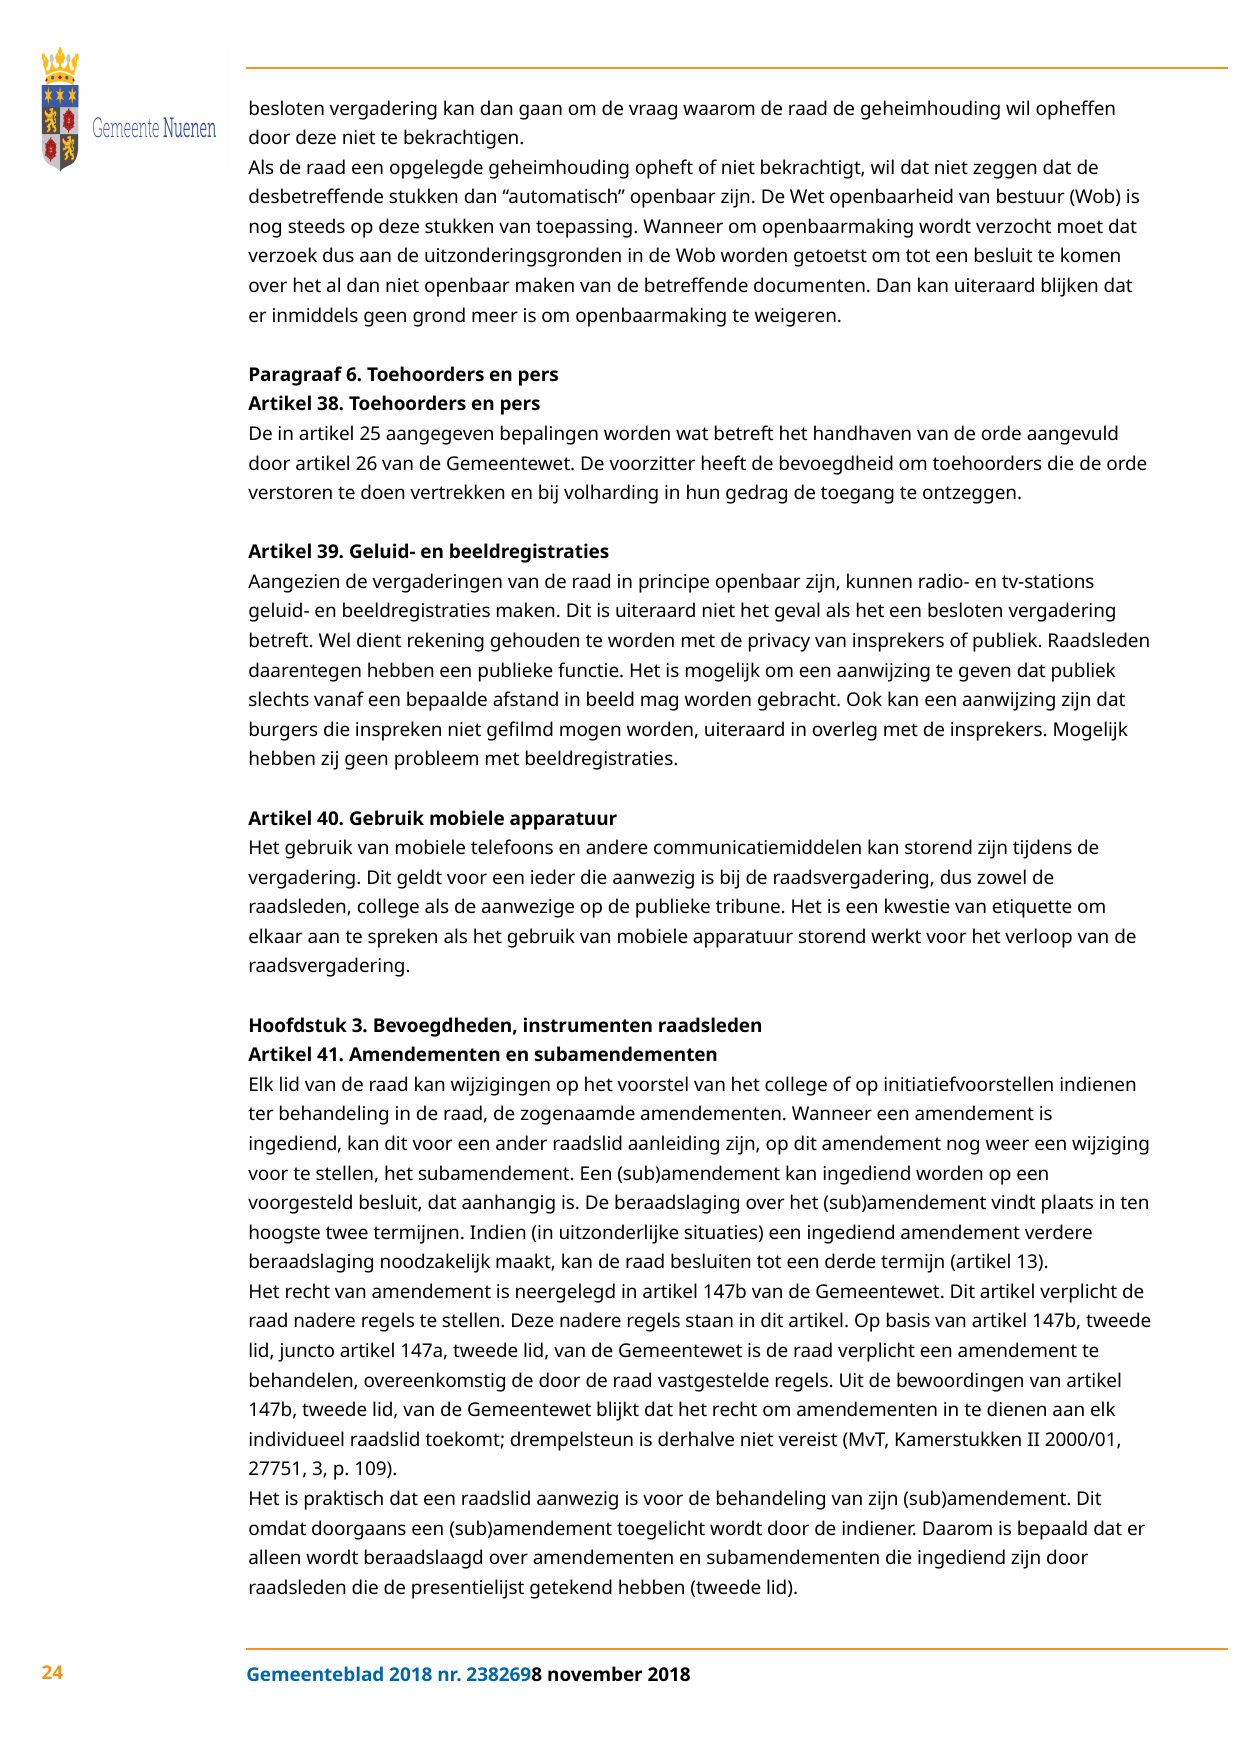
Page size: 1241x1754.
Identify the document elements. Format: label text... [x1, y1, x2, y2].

text Het recht van amendement is neergelegd in artikel 147b van de Gemeentewet. Dit artikel verplicht de raad nadere regels te stellen. Deze nadere regels staan in dit artikel. Op basis van artikel 147b, tweede lid, juncto artikel 147a, tweede lid, van de Gemeentewet is de raad verplicht een amendement te behandelen, overeenkomstig de door de raad vastgestelde regels. Uit de bewoordingen van artikel 147b, tweede lid, van de Gemeentewet blijkt dat het recht om amendementen in te dienen aan elk individueel raadslid toekomt; drempelsteun is derhalve niet vereist (MvT, Kamerstukken II 2000/01, 27751, 3, p. 109). [248, 1278, 1152, 1481]
text De in artikel 25 aangegeven bepalingen worden wat betreft het handhaven van de orde aangevuld door artikel 26 van de Gemeentewet. De voorzitter heeft de bevoegdheid om toehoorders die de orde verstoren te doen vertrekken en bij volharding in hun gedrag de toegang te ontzeggen. [248, 420, 1152, 505]
text Als de raad een opgelegde geheimhouding opheft of niet bekrachtigt, wil dat niet zeggen dat de desbetreffende stukken dan “automatisch” openbaar zijn. De Wet openbaarheid van bestuur (Wob) is nog steeds op deze stukken van toepassing. Wanneer om openbaarmaking wordt verzocht moet dat verzoek dus aan de uitzonderingsgronden in de Wob worden getoetst om tot een besluit te komen over het al dan niet openbaar maken van de betreffende documenten. Dan kan uiteraard blijken dat er inmiddels geen grond meer is om openbaarmaking te weigeren. [248, 154, 1152, 328]
text Het gebruik van mobiele telefoons en andere communicatiemiddelen kan storend zijn tijdens de vergadering. Dit geldt voor een ieder die aanwezig is bij de raadsvergadering, dus zowel de raadsleden, college als de aanwezige op de publieke tribune. Het is een kwestie van etiquette om elkaar aan te spreken als het gebruik van mobiele apparatuur storend werkt voor het verloop van de raadsvergadering. [248, 834, 1152, 978]
picture [41, 47, 231, 172]
text Elk lid van de raad kan wijzigingen op het voorstel van het college of op initiatiefvoorstellen indienen ter behandeling in de raad, de zogenaamde amendementen. Wanneer een amendement is ingediend, kan dit voor een ander raadslid aanleiding zijn, op dit amendement nog weer een wijziging voor te stellen, het subamendement. Een (sub)amendement kan ingediend worden op een voorgesteld besluit, dat aanhangig is. De beraadslaging over het (sub)amendement vindt plaats in ten hoogste twee termijnen. Indien (in uitzonderlijke situaties) een ingediend amendement verdere beraadslaging noodzakelijk maakt, kan de raad besluiten tot een derde termijn (artikel 13). [248, 1071, 1152, 1274]
text Aangezien de vergaderingen van de raad in principe openbaar zijn, kunnen radio- en tv-stations geluid- en beeldregistraties maken. Dit is uiteraard niet het geval als het een besloten vergadering betreft. Wel dient rekening gehouden te worden met de privacy van insprekers of publiek. Raadsleden daarentegen hebben een publieke functie. Het is mogelijk om een aanwijzing te geven dat publiek slechts vanaf een bepaalde afstand in beeld mag worden gebracht. Ook kan een aanwijzing zijn dat burgers die inspreken niet gefilmd mogen worden, uiteraard in overleg met de insprekers. Mogelijk hebben zij geen probleem met beeldregistraties. [248, 568, 1152, 771]
text Artikel 39. Geluid- en beeldregistraties [248, 538, 1152, 564]
text Het is praktisch dat een raadslid aanwezig is voor de behandeling van zijn (sub)amendement. Dit omdat doorgaans een (sub)amendement toegelicht wordt door de indiener. Daarom is bepaald dat er alleen wordt beraadslaagd over amendementen en subamendementen die ingediend zijn door raadsleden die de presentielijst getekend hebben (tweede lid). [248, 1485, 1152, 1600]
text Hoofdstuk 3. Bevoegdheden, instrumenten raadsleden [248, 1012, 1152, 1038]
text Paragraaf 6. Toehoorders en pers [248, 361, 1152, 387]
text Artikel 41. Amendementen en subamendementen [248, 1041, 1152, 1067]
text Artikel 38. Toehoorders en pers [248, 391, 1152, 416]
text Artikel 40. Gebruik mobiele apparatuur [248, 805, 1152, 831]
text besloten vergadering kan dan gaan om de vraag waarom de raad de geheimhouding wil opheffen door deze niet te bekrachtigen. [248, 95, 1152, 150]
